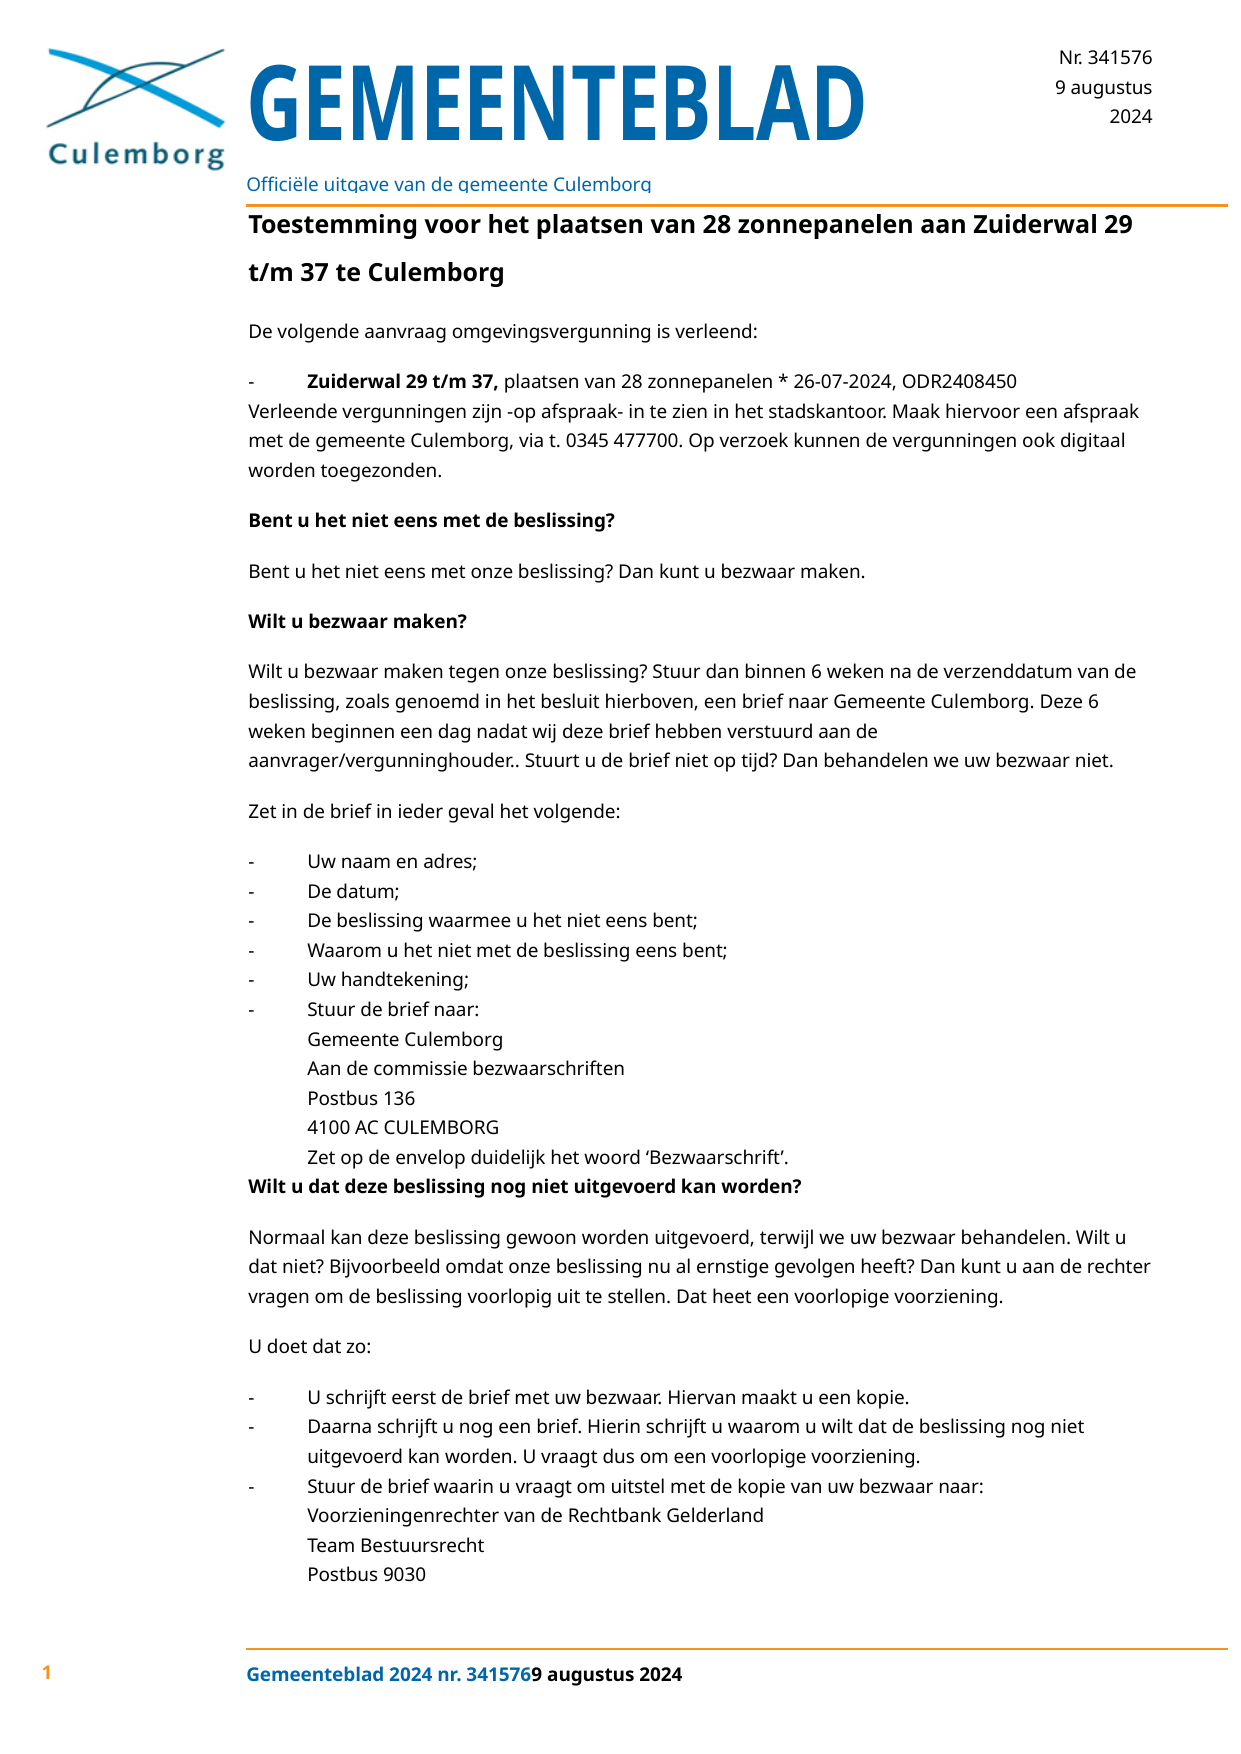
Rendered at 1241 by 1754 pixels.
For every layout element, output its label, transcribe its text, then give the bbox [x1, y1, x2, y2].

list De beslissing waarmee u het niet eens bent; [248, 907, 1152, 933]
text Wilt u bezwaar maken tegen onze beslissing? Stuur dan binnen 6 weken na de verzenddatum van de beslissing, zoals genoemd in het besluit hierboven, een brief naar Gemeente Culemborg. Deze 6 weken beginnen een dag nadat wij deze brief hebben verstuurd aan de aanvrager/vergunninghouder.. Stuurt u de brief niet op tijd? Dan behandelen we uw bezwaar niet. [248, 659, 1152, 773]
list Postbus 136 [248, 1085, 1152, 1111]
list Uw naam en adres; [248, 848, 1152, 874]
list Waarom u het niet met de beslissing eens bent; [248, 937, 1152, 963]
list Postbus 9030 [248, 1562, 1152, 1587]
text Toestemming voor het plaatsen van 28 zonnepanelen aan Zuiderwal 29 t/m 37 te Culemborg [248, 207, 1152, 288]
picture [41, 47, 231, 172]
list U schrijft eerst de brief met uw bezwaar. Hiervan maakt u een kopie. [248, 1384, 1152, 1410]
text U doet dat zo: [248, 1334, 1152, 1359]
list Zet op de envelop duidelijk het woord ‘Bezwaarschrift’. [248, 1144, 1152, 1170]
list Zuiderwal 29 t/m 37, plaatsen van 28 zonnepanelen * 26-07-2024, ODR2408450 [248, 368, 1152, 394]
list 4100 AC CULEMBORG [248, 1114, 1152, 1140]
list Team Bestuursrecht [248, 1532, 1152, 1558]
list Voorzieningenrechter van de Rechtbank Gelderland [248, 1502, 1152, 1528]
text Wilt u bezwaar maken? [248, 608, 1152, 634]
text Normaal kan deze beslissing gewoon worden uitgevoerd, terwijl we uw bezwaar behandelen. Wilt u dat niet? Bijvoorbeeld omdat onze beslissing nu al ernstige gevolgen heeft? Dan kunt u aan de rechter vragen om de beslissing voorlopig uit te stellen. Dat heet een voorlopige voorziening. [248, 1224, 1152, 1309]
text Zet in de brief in ieder geval het volgende: [248, 798, 1152, 824]
list Gemeente Culemborg [248, 1026, 1152, 1052]
text Verleende vergunningen zijn -op afspraak- in te zien in het stadskantoor. Maak hiervoor een afspraak met de gemeente Culemborg, via t. 0345 477700. Op verzoek kunnen de vergunningen ook digitaal worden toegezonden. [248, 398, 1152, 483]
text Bent u het niet eens met onze beslissing? Dan kunt u bezwaar maken. [248, 558, 1152, 584]
list Daarna schrijft u nog een brief. Hierin schrijft u waarom u wilt dat de beslissing nog niet uitgevoerd kan worden. U vraagt dus om een voorlopige voorziening. [248, 1414, 1152, 1469]
list Stuur de brief naar: [248, 996, 1152, 1022]
list Aan de commissie bezwaarschriften [248, 1055, 1152, 1081]
text Bent u het niet eens met de beslissing? [248, 507, 1152, 533]
text De volgende aanvraag omgevingsvergunning is verleend: [248, 318, 1152, 344]
list Uw handtekening; [248, 967, 1152, 992]
text Wilt u dat deze beslissing nog niet uitgevoerd kan worden? [248, 1174, 1152, 1199]
list Stuur de brief waarin u vraagt om uitstel met de kopie van uw bezwaar naar: [248, 1473, 1152, 1499]
list De datum; [248, 878, 1152, 904]
